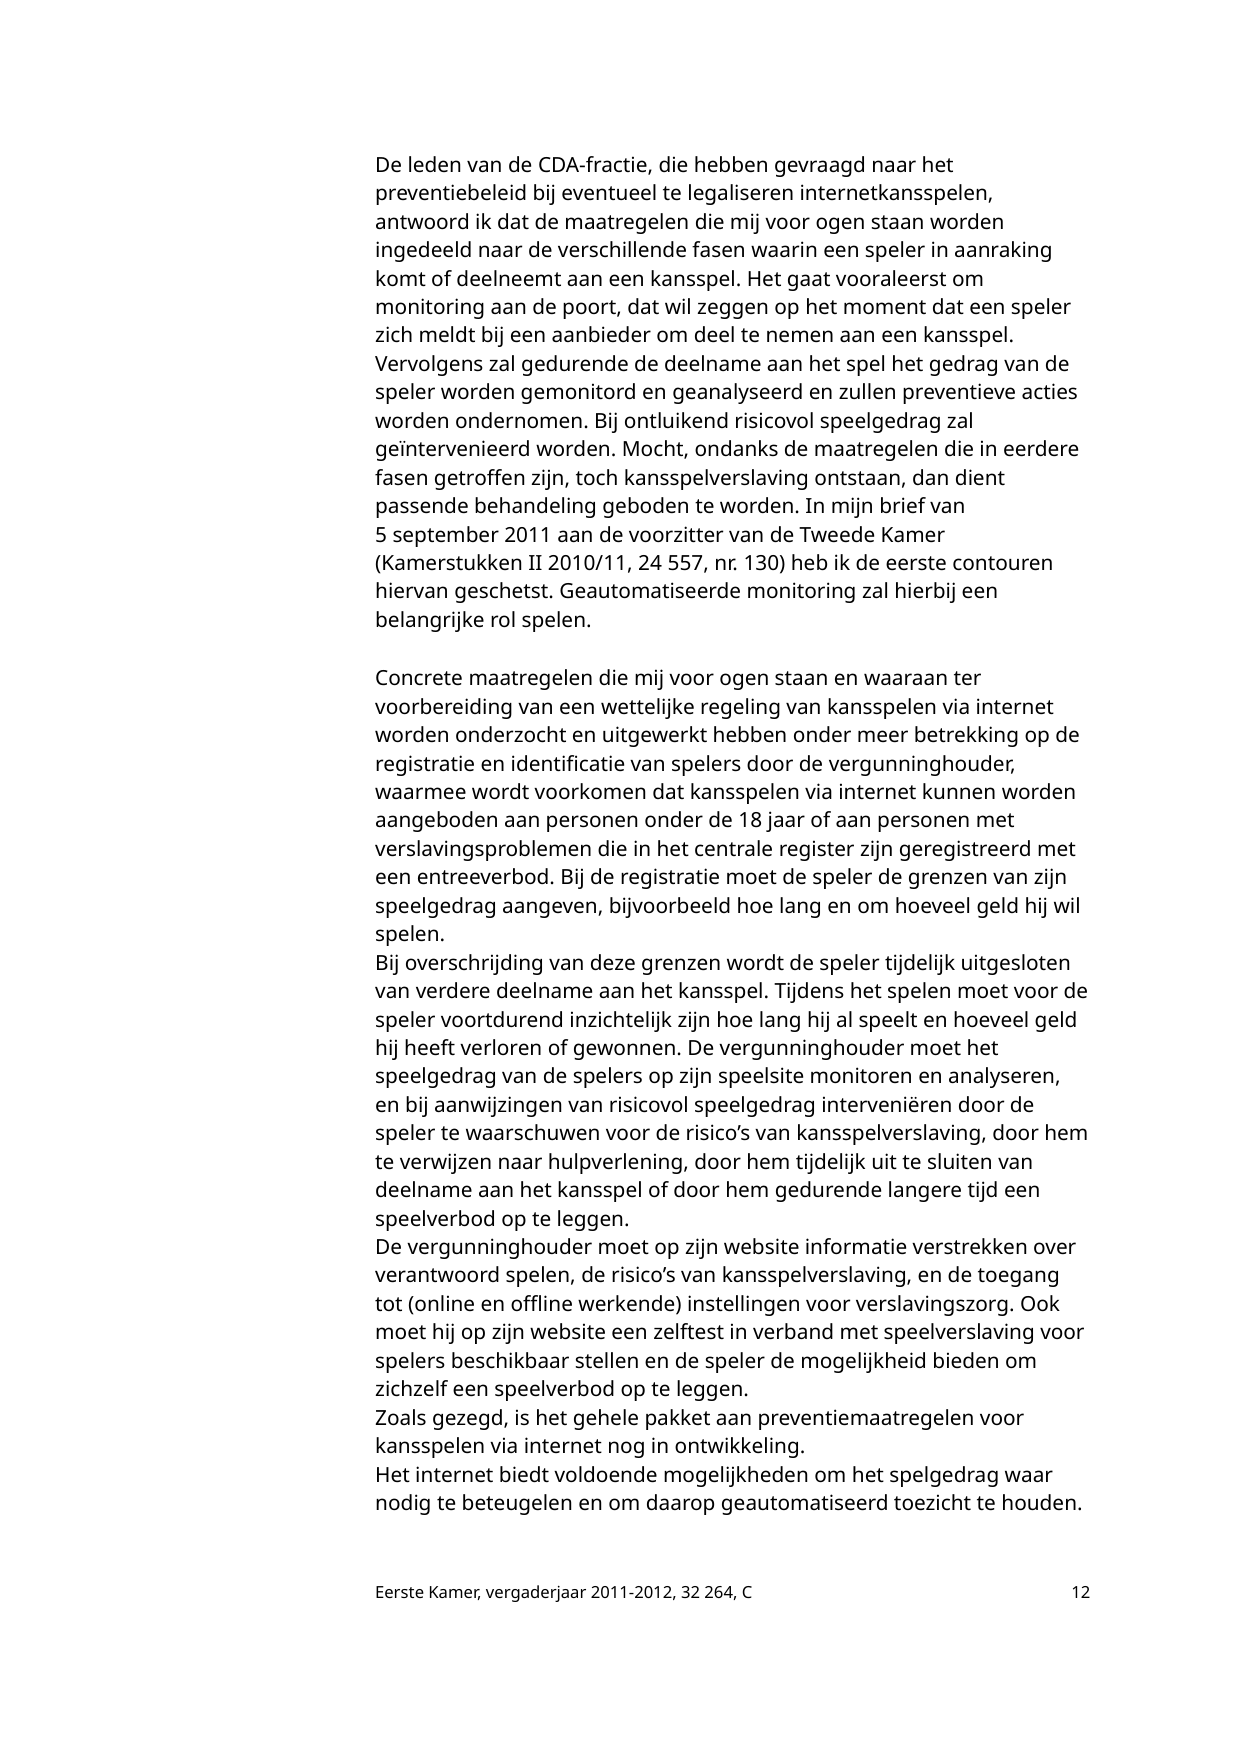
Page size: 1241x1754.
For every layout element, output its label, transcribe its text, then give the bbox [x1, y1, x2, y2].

text De leden van de CDA-fractie, die hebben gevraagd naar het preventiebeleid bij eventueel te legaliseren internetkansspelen, antwoord ik dat de maatregelen die mij voor ogen staan worden ingedeeld naar de verschillende fasen waarin een speler in aanraking komt of deelneemt aan een kansspel. Het gaat vooraleerst om monitoring aan de poort, dat wil zeggen op het moment dat een speler zich meldt bij een aanbieder om deel te nemen aan een kansspel. Vervolgens zal gedurende de deelname aan het spel het gedrag van de speler worden gemonitord en geanalyseerd en zullen preventieve acties worden ondernomen. Bij ontluikend risicovol speelgedrag zal geïntervenieerd worden. Mocht, ondanks de maatregelen die in eerdere fasen getroffen zijn, toch kansspelverslaving ontstaan, dan dient passende behandeling geboden te worden. In mijn brief van 5 september 2011 aan de voorzitter van de Tweede Kamer (Kamerstukken II 2010/11, 24 557, nr. 130) heb ik de eerste contouren hiervan geschetst. Geautomatiseerde monitoring zal hierbij een belangrijke rol spelen. [375, 150, 1090, 633]
text Concrete maatregelen die mij voor ogen staan en waaraan ter voorbereiding van een wettelijke regeling van kansspelen via internet worden onderzocht en uitgewerkt hebben onder meer betrekking op de registratie en identificatie van spelers door de vergunninghouder, waarmee wordt voorkomen dat kansspelen via internet kunnen worden aangeboden aan personen onder de 18 jaar of aan personen met verslavingsproblemen die in het centrale register zijn geregistreerd met een entreeverbod. Bij de registratie moet de speler de grenzen van zijn speelgedrag aangeven, bijvoorbeeld hoe lang en om hoeveel geld hij wil spelen. [375, 663, 1090, 948]
text Bij overschrijding van deze grenzen wordt de speler tijdelijk uitgesloten van verdere deelname aan het kansspel. Tijdens het spelen moet voor de speler voortdurend inzichtelijk zijn hoe lang hij al speelt en hoeveel geld hij heeft verloren of gewonnen. De vergunninghouder moet het speelgedrag van de spelers op zijn speelsite monitoren en analyseren, en bij aanwijzingen van risicovol speelgedrag interveniëren door de speler te waarschuwen voor de risico’s van kansspelverslaving, door hem te verwijzen naar hulpverlening, door hem tijdelijk uit te sluiten van deelname aan het kansspel of door hem gedurende langere tijd een speelverbod op te leggen. [375, 948, 1090, 1232]
text Zoals gezegd, is het gehele pakket aan preventiemaatregelen voor kansspelen via internet nog in ontwikkeling. [375, 1403, 1090, 1460]
text Het internet biedt voldoende mogelijkheden om het spelgedrag waar nodig te beteugelen en om daarop geautomatiseerd toezicht te houden. [375, 1460, 1090, 1517]
text De vergunninghouder moet op zijn website informatie verstrekken over verantwoord spelen, de risico’s van kansspelverslaving, en de toegang tot (online en offline werkende) instellingen voor verslavingszorg. Ook moet hij op zijn website een zelftest in verband met speelverslaving voor spelers beschikbaar stellen en de speler de mogelijkheid bieden om zichzelf een speelverbod op te leggen. [375, 1232, 1090, 1403]
